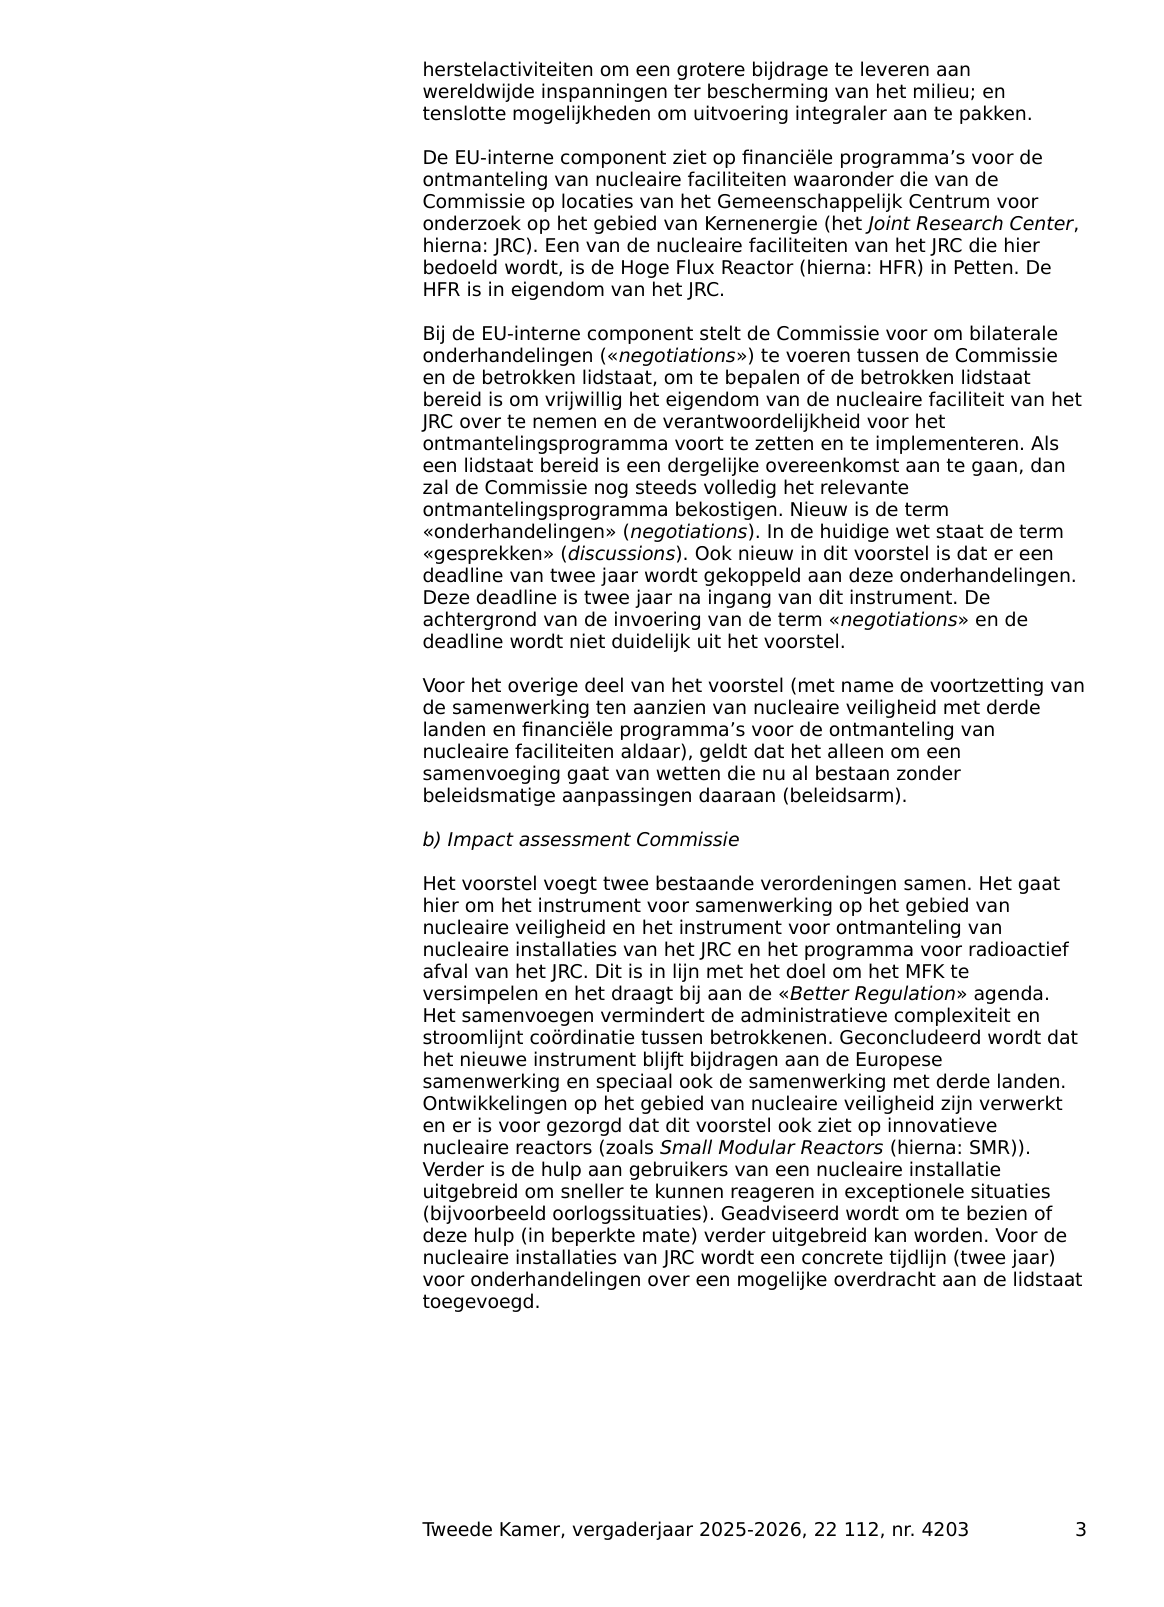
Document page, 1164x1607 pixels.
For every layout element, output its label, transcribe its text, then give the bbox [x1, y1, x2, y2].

text Voor het overige deel van het voorstel (met name de voortzetting van de samenwerking ten aanzien van nucleaire veiligheid met derde landen en financiële programma’s voor de ontmanteling van nucleaire faciliteiten aldaar), geldt dat het alleen om een samenvoeging gaat van wetten die nu al bestaan zonder beleidsmatige aanpassingen daaraan (beleidsarm). [422, 675, 1087, 807]
text herstelactiviteiten om een grotere bijdrage te leveren aan wereldwijde inspanningen ter bescherming van het milieu; en tenslotte mogelijkheden om uitvoering integraler aan te pakken. [422, 59, 1087, 125]
text Het voorstel voegt twee bestaande verordeningen samen. Het gaat hier om het instrument voor samenwerking op het gebied van nucleaire veiligheid en het instrument voor ontmanteling van nucleaire installaties van het JRC en het programma voor radioactief afval van het JRC. Dit is in lijn met het doel om het MFK te versimpelen en het draagt bij aan de «Better Regulation» agenda. Het samenvoegen vermindert de administratieve complexiteit en stroomlijnt coördinatie tussen betrokkenen. Geconcludeerd wordt dat het nieuwe instrument blijft bijdragen aan de Europese samenwerking en speciaal ook de samenwerking met derde landen. Ontwikkelingen op het gebied van nucleaire veiligheid zijn verwerkt en er is voor gezorgd dat dit voorstel ook ziet op innovatieve nucleaire reactors (zoals Small Modular Reactors (hierna: SMR)). Verder is de hulp aan gebruikers van een nucleaire installatie uitgebreid om sneller te kunnen reageren in exceptionele situaties (bijvoorbeeld oorlogssituaties). Geadviseerd wordt om te bezien of deze hulp (in beperkte mate) verder uitgebreid kan worden. Voor de nucleaire installaties van JRC wordt een concrete tijdlijn (twee jaar) voor onderhandelingen over een mogelijke overdracht aan de lidstaat toegevoegd. [422, 873, 1087, 1313]
text Bij de EU-interne component stelt de Commissie voor om bilaterale onderhandelingen («negotiations») te voeren tussen de Commissie en de betrokken lidstaat, om te bepalen of de betrokken lidstaat bereid is om vrijwillig het eigendom van de nucleaire faciliteit van het JRC over te nemen en de verantwoordelijkheid voor het ontmantelingsprogramma voort te zetten en te implementeren. Als een lidstaat bereid is een dergelijke overeenkomst aan te gaan, dan zal de Commissie nog steeds volledig het relevante ontmantelingsprogramma bekostigen. Nieuw is de term «onderhandelingen» (negotiations). In de huidige wet staat de term «gesprekken» (discussions). Ook nieuw in dit voorstel is dat er een deadline van twee jaar wordt gekoppeld aan deze onderhandelingen. Deze deadline is twee jaar na ingang van dit instrument. De achtergrond van de invoering van de term «negotiations» en de deadline wordt niet duidelijk uit het voorstel. [422, 323, 1087, 653]
text De EU-interne component ziet op financiële programma’s voor de ontmanteling van nucleaire faciliteiten waaronder die van de Commissie op locaties van het Gemeenschappelijk Centrum voor onderzoek op het gebied van Kernenergie (het Joint Research Center, hierna: JRC). Een van de nucleaire faciliteiten van het JRC die hier bedoeld wordt, is de Hoge Flux Reactor (hierna: HFR) in Petten. De HFR is in eigendom van het JRC. [422, 147, 1087, 301]
subtitle b) Impact assessment Commissie [422, 829, 1087, 851]
